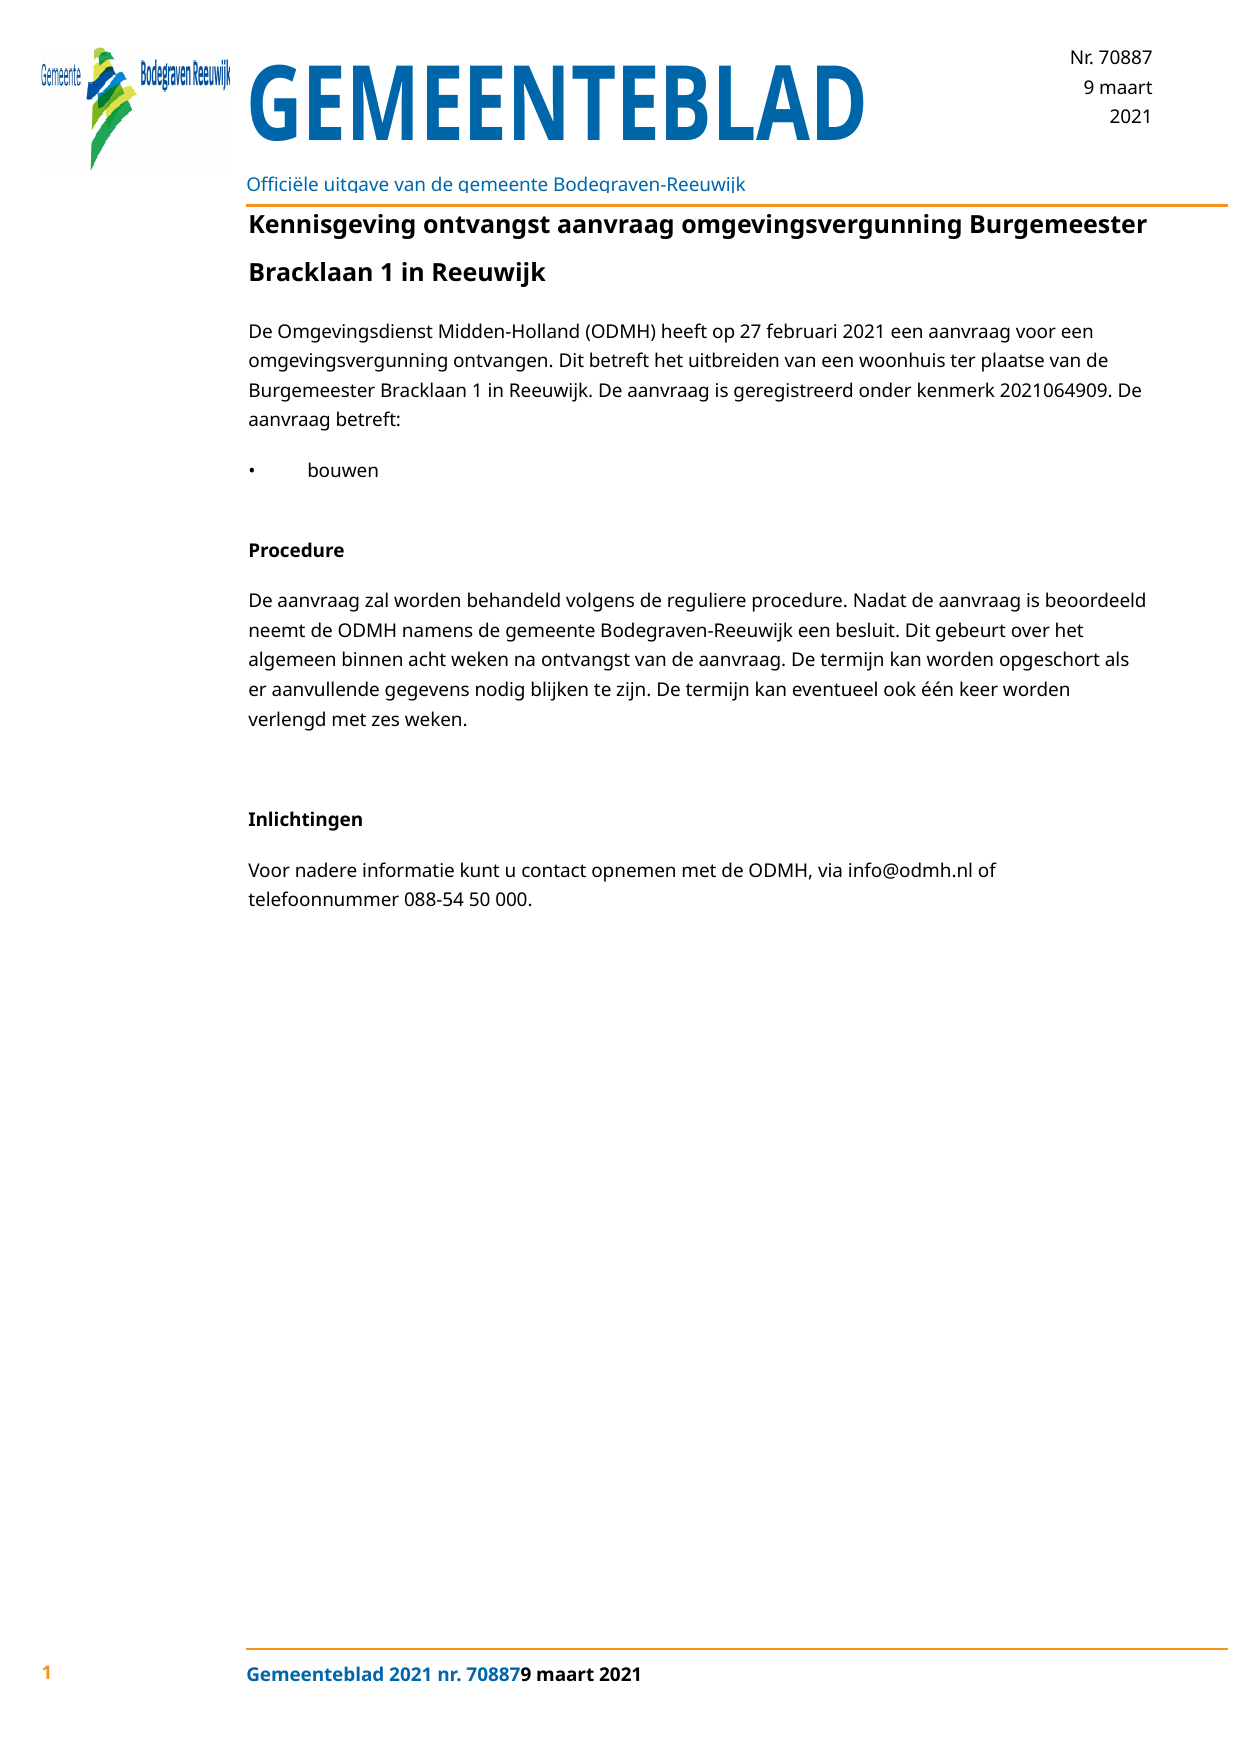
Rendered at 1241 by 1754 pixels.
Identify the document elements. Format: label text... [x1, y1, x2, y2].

text Inlichtingen [248, 807, 1152, 832]
list bouwen [248, 457, 1152, 483]
text Voor nadere informatie kunt u contact opnemen met de ODMH, via info@odmh.nl of telefoonnummer 088-54 50 000. [248, 857, 1152, 912]
text Procedure [248, 537, 1152, 563]
text Kennisgeving ontvangst aanvraag omgevingsvergunning Burgemeester Bracklaan 1 in Reeuwijk [248, 207, 1152, 288]
picture [41, 47, 231, 172]
text De aanvraag zal worden behandeld volgens de reguliere procedure. Nadat de aanvraag is beoordeeld neemt de ODMH namens de gemeente Bodegraven-Reeuwijk een besluit. Dit gebeurt over het algemeen binnen acht weken na ontvangst van de aanvraag. De termijn kan worden opgeschort als er aanvullende gegevens nodig blijken te zijn. De termijn kan eventueel ook één keer worden verlengd met zes weken. [248, 587, 1152, 732]
text De Omgevingsdienst Midden-Holland (ODMH) heeft op 27 februari 2021 een aanvraag voor een omgevingsvergunning ontvangen. Dit betreft het uitbreiden van een woonhuis ter plaatse van de Burgemeester Bracklaan 1 in Reeuwijk. De aanvraag is geregistreerd onder kenmerk 2021064909. De aanvraag betreft: [248, 318, 1152, 432]
